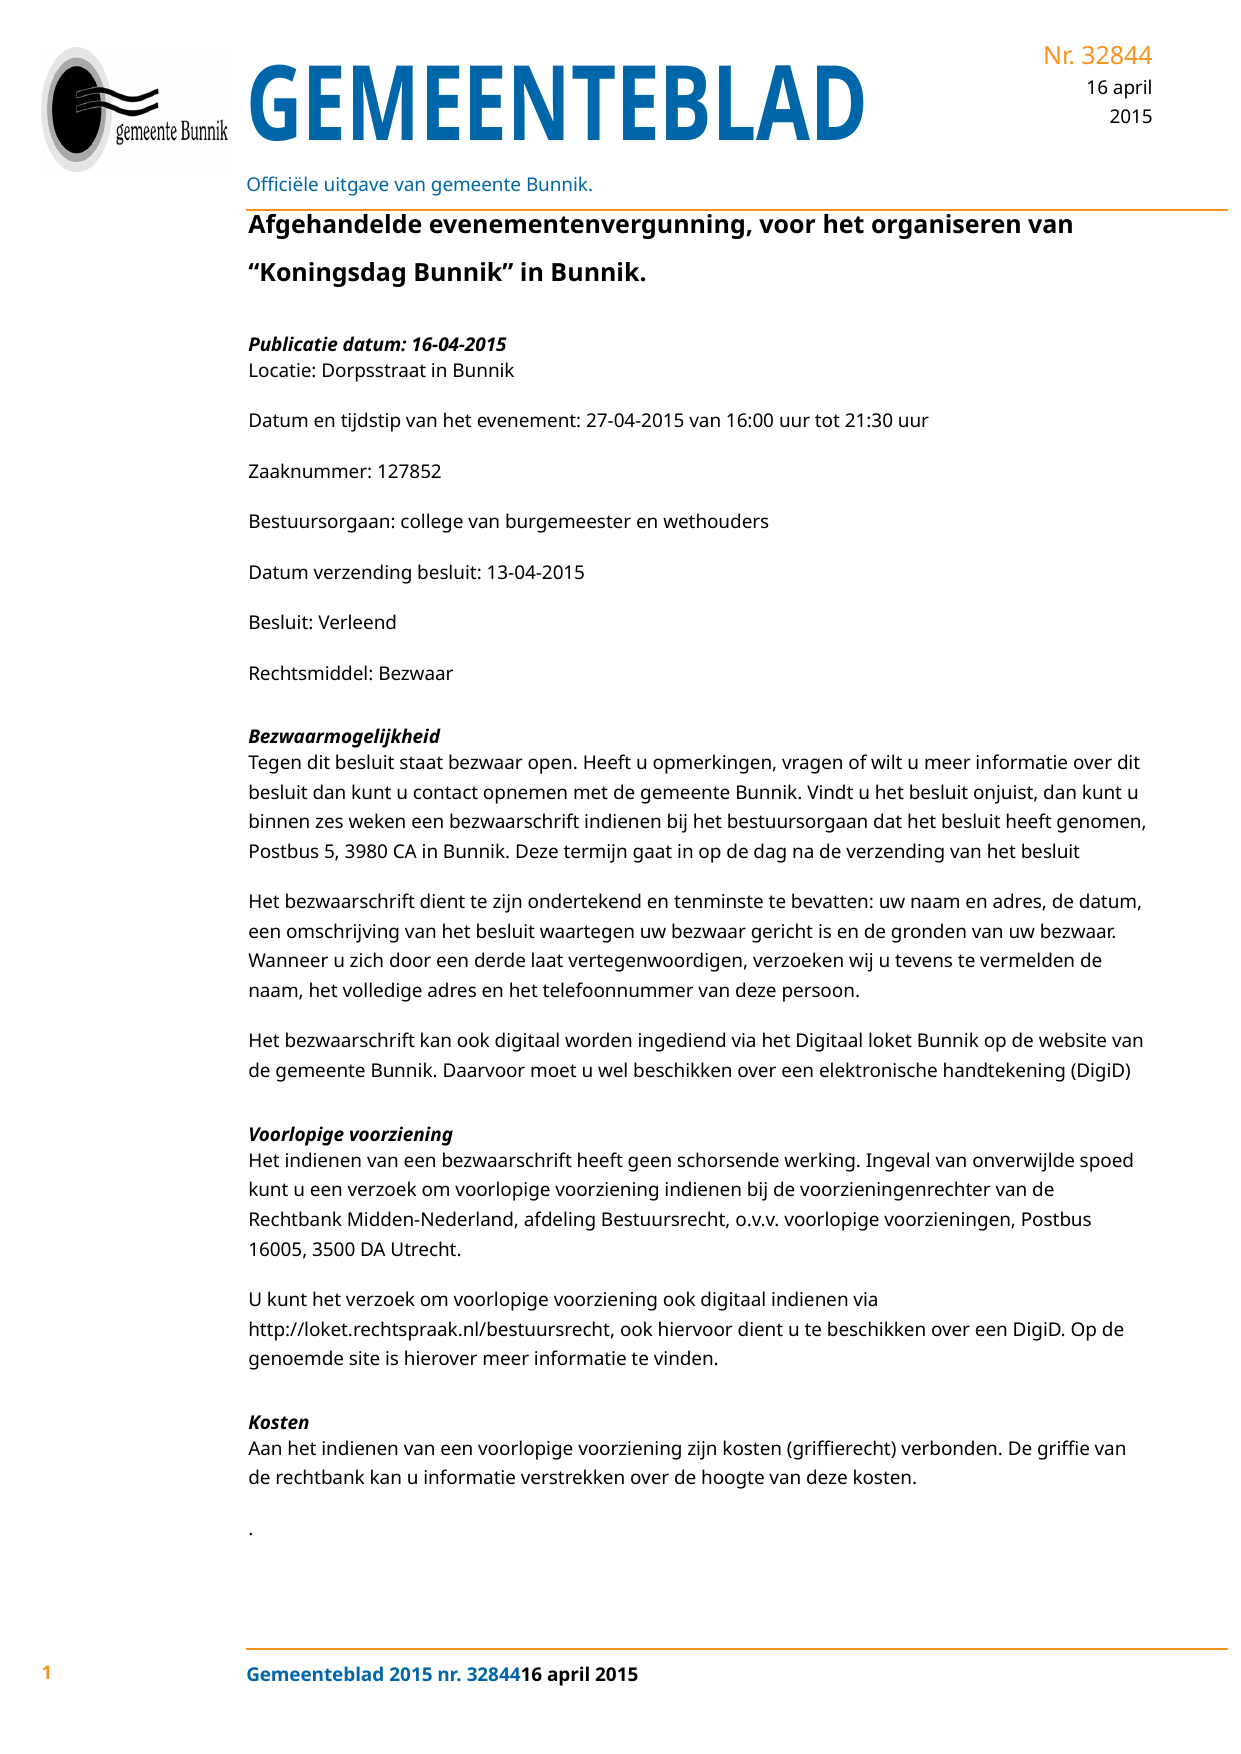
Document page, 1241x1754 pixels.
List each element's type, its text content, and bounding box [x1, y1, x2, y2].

text Datum verzending besluit: 13-04-2015 [248, 559, 1152, 584]
text Locatie: Dorpsstraat in Bunnik [248, 357, 1152, 383]
text Publicatie datum: 16-04-2015 [248, 331, 1152, 357]
picture [41, 47, 231, 172]
text Kosten [248, 1409, 1152, 1435]
text Het bezwaarschrift kan ook digitaal worden ingediend via het Digitaal loket Bunnik op de website van de gemeente Bunnik. Daarvoor moet u wel beschikken over een elektronische handtekening (DigiD) [248, 1028, 1152, 1083]
text Zaaknummer: 127852 [248, 458, 1152, 484]
text Tegen dit besluit staat bezwaar open. Heeft u opmerkingen, vragen of wilt u meer informatie over dit besluit dan kunt u contact opnemen met de gemeente Bunnik. Vindt u het besluit onjuist, dan kunt u binnen zes weken een bezwaarschrift indienen bij het bestuursorgaan dat het besluit heeft genomen, Postbus 5, 3980 CA in Bunnik. Deze termijn gaat in op de dag na de verzending van het besluit [248, 749, 1152, 864]
text . [248, 1515, 1152, 1541]
text U kunt het verzoek om voorlopige voorziening ook digitaal indienen via http://loket.rechtspraak.nl/bestuursrecht, ook hiervoor dient u te beschikken over een DigiD. Op de genoemde site is hierover meer informatie te vinden. [248, 1286, 1152, 1371]
text Bestuursorgaan: college van burgemeester en wethouders [248, 508, 1152, 534]
text Het indienen van een bezwaarschrift heeft geen schorsende werking. Ingeval van onverwijlde spoed kunt u een verzoek om voorlopige voorziening indienen bij de voorzieningenrechter van de Rechtbank Midden-Nederland, afdeling Bestuursrecht, o.v.v. voorlopige voorzieningen, Postbus 16005, 3500 DA Utrecht. [248, 1147, 1152, 1261]
text Voorlopige voorziening [248, 1121, 1152, 1147]
text Afgehandelde evenementenvergunning, voor het organiseren van “Koningsdag Bunnik” in Bunnik. [248, 211, 1152, 288]
text Datum en tijdstip van het evenement: 27-04-2015 van 16:00 uur tot 21:30 uur [248, 408, 1152, 433]
text Rechtsmiddel: Bezwaar [248, 660, 1152, 685]
text Besluit: Verleend [248, 609, 1152, 635]
text Bezwaarmogelijkheid [248, 724, 1152, 749]
text Het bezwaarschrift dient te zijn ondertekend en tenminste te bevatten: uw naam en adres, de datum, een omschrijving van het besluit waartegen uw bezwaar gericht is en de gronden van uw bezwaar. Wanneer u zich door een derde laat vertegenwoordigen, verzoeken wij u tevens te vermelden de naam, het volledige adres en het telefoonnummer van deze persoon. [248, 888, 1152, 1003]
text Aan het indienen van een voorlopige voorziening zijn kosten (griffierecht) verbonden. De griffie van de rechtbank kan u informatie verstrekken over de hoogte van deze kosten. [248, 1435, 1152, 1490]
